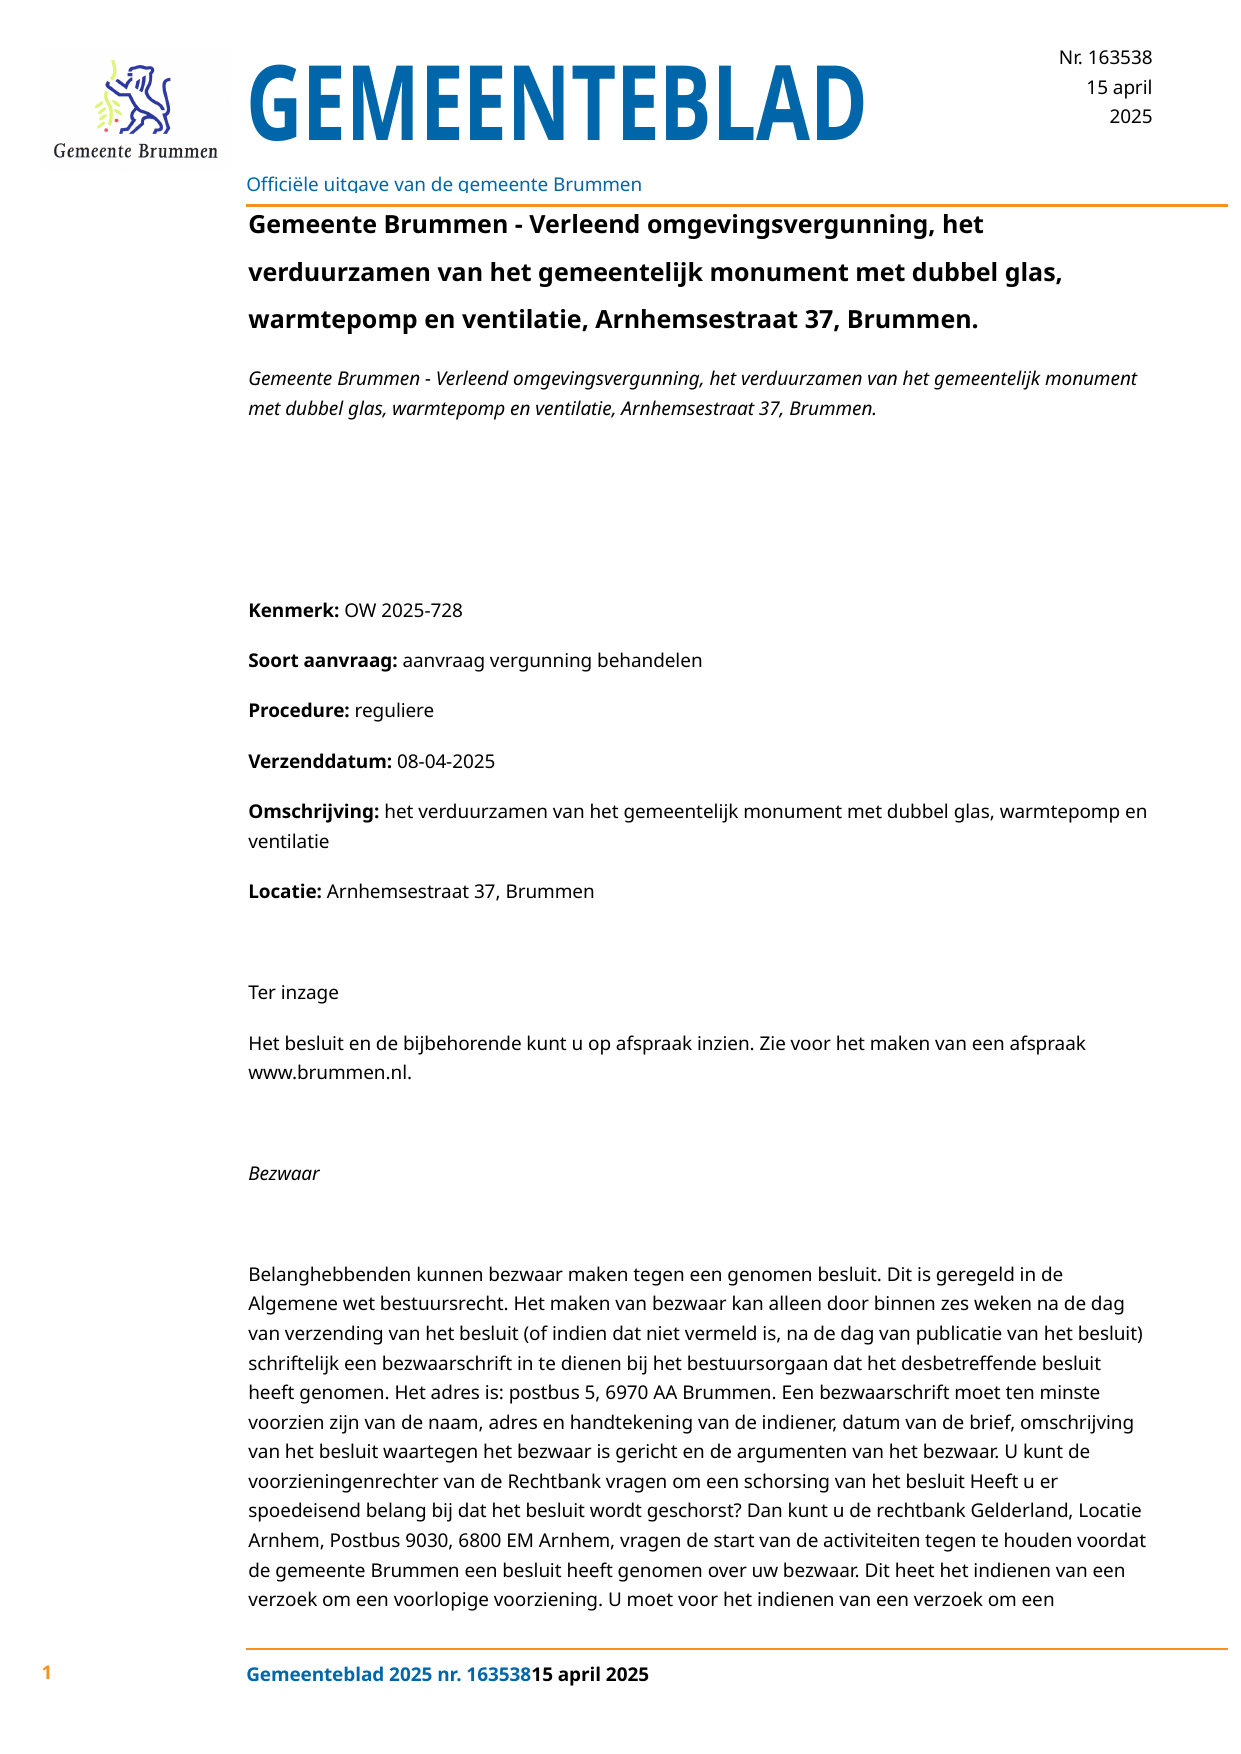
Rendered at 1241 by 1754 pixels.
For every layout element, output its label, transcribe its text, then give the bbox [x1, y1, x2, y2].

text Kenmerk: OW 2025-728 [248, 597, 1152, 622]
text Locatie: Arnhemsestraat 37, Brummen [248, 878, 1152, 904]
text Gemeente Brummen - Verleend omgevingsvergunning, het verduurzamen van het gemeentelijk monument met dubbel glas, warmtepomp en ventilatie, Arnhemsestraat 37, Brummen. [248, 207, 1152, 336]
text Omschrijving: het verduurzamen van het gemeentelijk monument met dubbel glas, warmtepomp en ventilatie [248, 798, 1152, 854]
text Bezwaar [248, 1160, 1152, 1186]
text Procedure: reguliere [248, 698, 1152, 723]
text Soort aanvraag: aanvraag vergunning behandelen [248, 647, 1152, 673]
text Het besluit en de bijbehorende kunt u op afspraak inzien. Zie voor het maken van een afspraak www.brummen.nl. [248, 1030, 1152, 1085]
text Verzenddatum: 08-04-2025 [248, 748, 1152, 774]
text Belanghebbenden kunnen bezwaar maken tegen een genomen besluit. Dit is geregeld in de Algemene wet bestuursrecht. Het maken van bezwaar kan alleen door binnen zes weken na de dag van verzending van het besluit (of indien dat niet vermeld is, na de dag van publicatie van het besluit) schriftelijk een bezwaarschrift in te dienen bij het bestuursorgaan dat het desbetreffende besluit heeft genomen. Het adres is: postbus 5, 6970 AA Brummen. Een bezwaarschrift moet ten minste voorzien zijn van de naam, adres en handtekening van de indiener, datum van de brief, omschrijving van het besluit waartegen het bezwaar is gericht en de argumenten van het bezwaar. U kunt de voorzieningenrechter van de Rechtbank vragen om een schorsing van het besluit Heeft u er spoedeisend belang bij dat het besluit wordt geschorst? Dan kunt u de rechtbank Gelderland, Locatie Arnhem, Postbus 9030, 6800 EM Arnhem, vragen de start van de activiteiten tegen te houden voordat de gemeente Brummen een besluit heeft genomen over uw bezwaar. Dit heet het indienen van een verzoek om een voorlopige voorziening. U moet voor het indienen van een verzoek om een [248, 1261, 1152, 1612]
text Ter inzage [248, 979, 1152, 1005]
text Gemeente Brummen - Verleend omgevingsvergunning, het verduurzamen van het gemeentelijk monument met dubbel glas, warmtepomp en ventilatie, Arnhemsestraat 37, Brummen. [248, 366, 1152, 421]
picture [41, 47, 231, 172]
